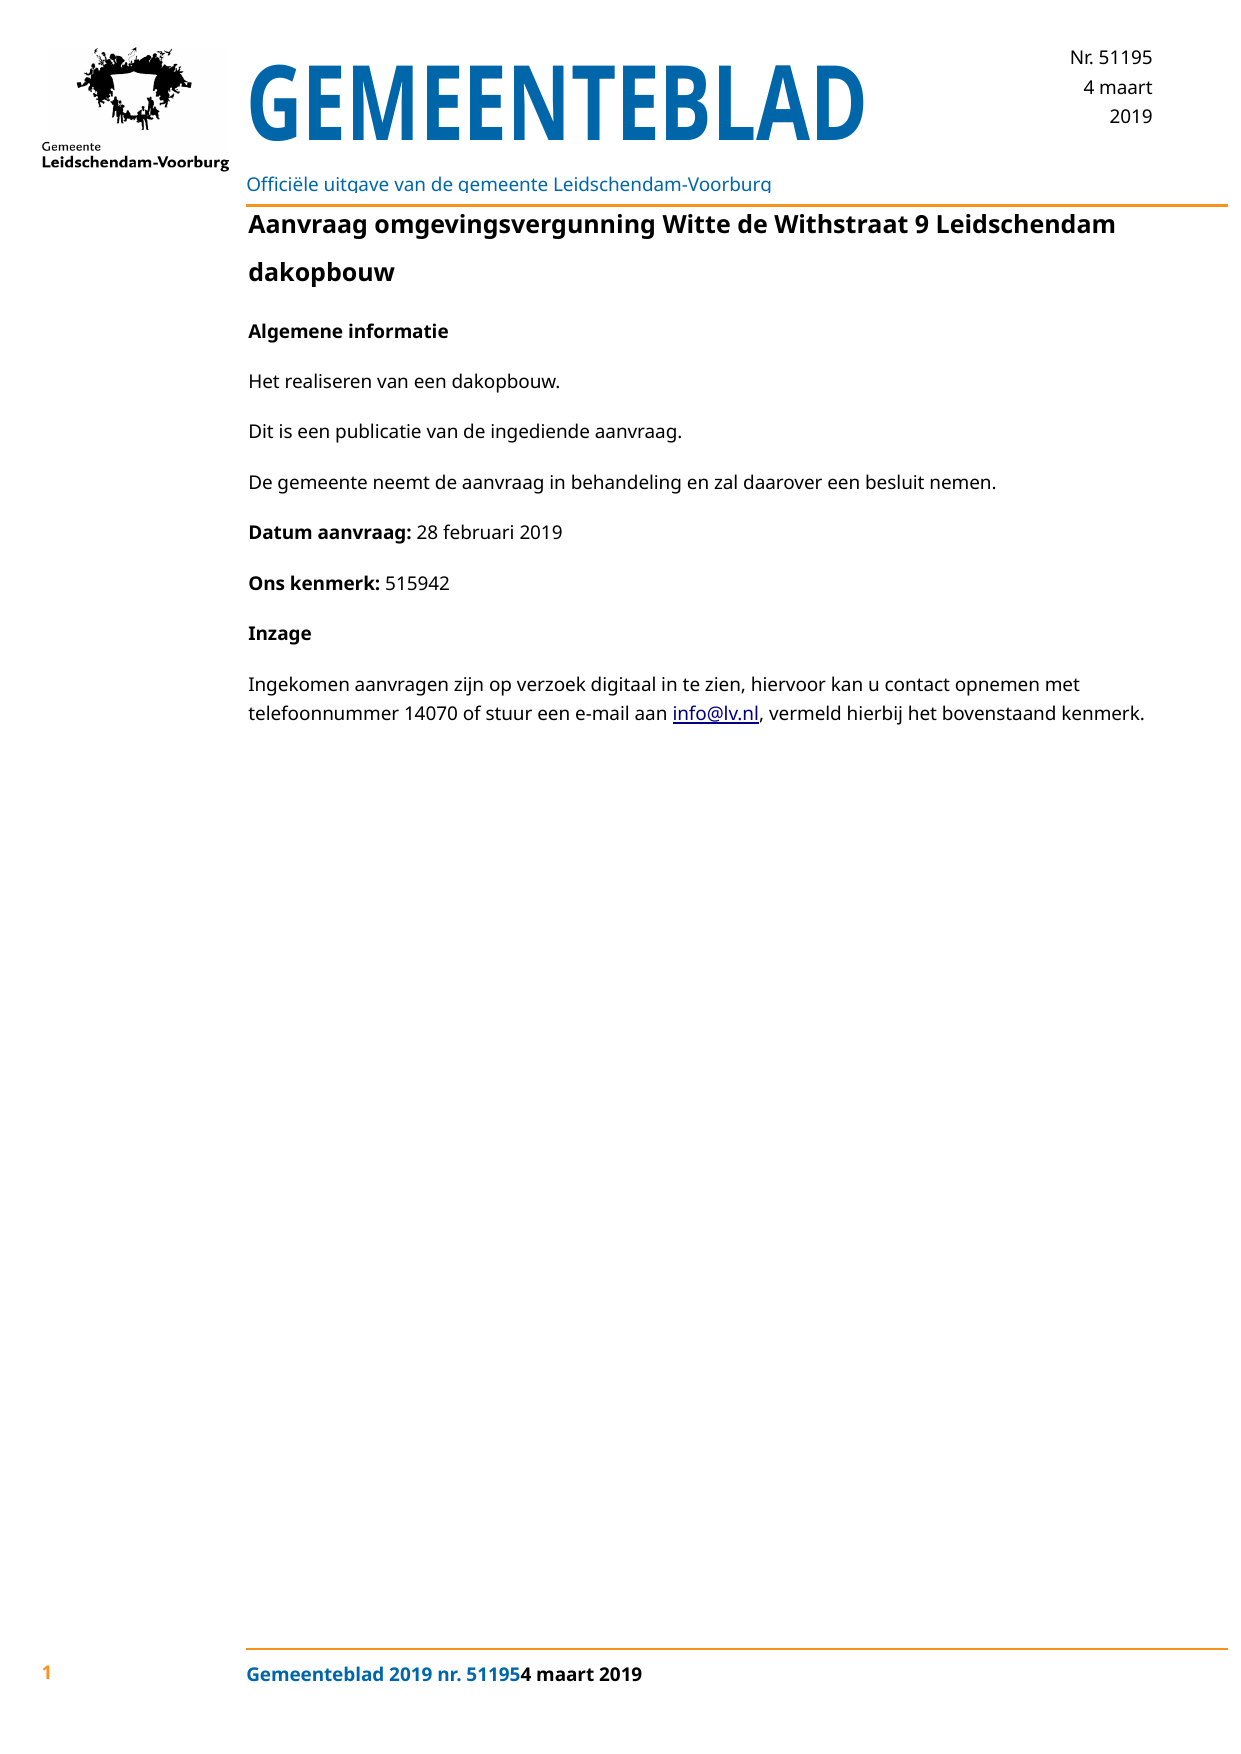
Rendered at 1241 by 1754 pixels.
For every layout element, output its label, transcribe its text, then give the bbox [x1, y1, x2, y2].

text Inzage [248, 620, 1152, 646]
text Datum aanvraag: 28 februari 2019 [248, 519, 1152, 545]
text Algemene informatie [248, 318, 1152, 344]
text Het realiseren van een dakopbouw. [248, 368, 1152, 394]
text De gemeente neemt de aanvraag in behandeling en zal daarover een besluit nemen. [248, 469, 1152, 495]
text Aanvraag omgevingsvergunning Witte de Withstraat 9 Leidschendam dakopbouw [248, 207, 1152, 288]
text Ingekomen aanvragen zijn op verzoek digitaal in te zien, hiervoor kan u contact opnemen met telefoonnummer 14070 of stuur een e-mail aan info@lv.nl, vermeld hierbij het bovenstaand kenmerk. [248, 671, 1152, 726]
text Dit is een publicatie van de ingediende aanvraag. [248, 419, 1152, 444]
text Ons kenmerk: 515942 [248, 570, 1152, 596]
picture [41, 47, 231, 172]
